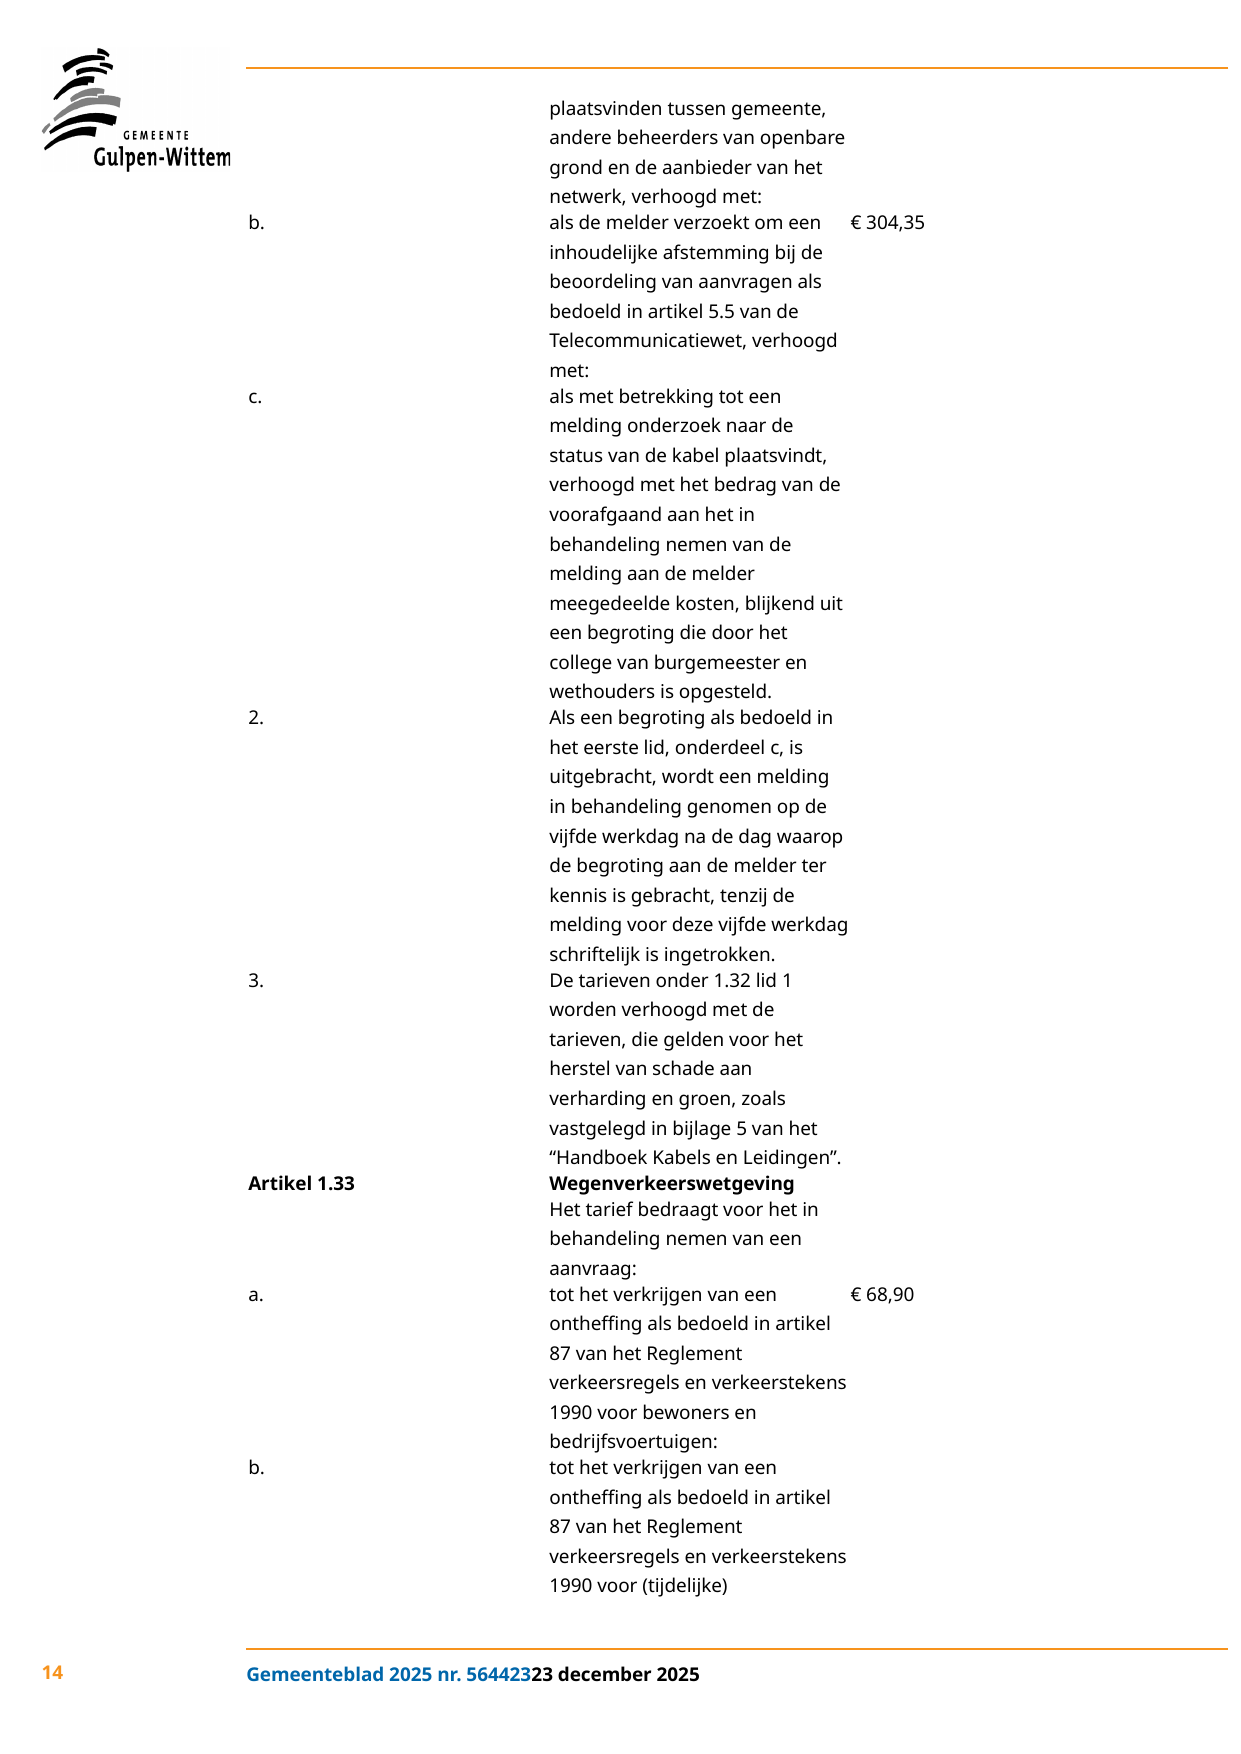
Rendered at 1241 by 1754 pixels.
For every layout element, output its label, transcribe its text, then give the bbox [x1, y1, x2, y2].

table_cell [850, 383, 1152, 704]
table_cell [850, 1454, 1152, 1598]
table_cell als de melder verzoekt om een inhoudelijke afstemming bij de beoordeling van aanvragen als bedoeld in artikel 5.5 van de Telecommunicatiewet, verhoogd met: [549, 209, 850, 383]
table_cell Als een begroting als bedoeld in het eerste lid, onderdeel c, is uitgebracht, wordt een melding in behandeling genomen op de vijfde werkdag na de dag waarop de begroting aan de melder ter kennis is gebracht, tenzij de melding voor deze vijfde werkdag schriftelijk is ingetrokken. [549, 705, 850, 967]
table_cell € 68,90 [850, 1281, 1152, 1454]
table_cell [850, 95, 1152, 209]
table_cell [850, 1196, 1152, 1281]
table_cell plaatsvinden tussen gemeente, andere beheerders van openbare grond en de aanbieder van het netwerk, verhoogd met: [549, 95, 850, 209]
table_cell [850, 705, 1152, 967]
table_cell c. [248, 383, 549, 704]
picture [41, 47, 231, 172]
table_cell 3. [248, 967, 549, 1170]
table_cell Wegenverkeerswetgeving [549, 1170, 850, 1196]
table_cell Artikel 1.33 [248, 1170, 549, 1196]
table_cell Het tarief bedraagt voor het in behandeling nemen van een aanvraag: [549, 1196, 850, 1281]
table_cell [248, 1196, 549, 1281]
table_cell [850, 967, 1152, 1170]
table_cell De tarieven onder 1.32 lid 1 worden verhoogd met de tarieven, die gelden voor het herstel van schade aan verharding en groen, zoals vastgelegd in bijlage 5 van het “Handboek Kabels en Leidingen”. [549, 967, 850, 1170]
table_cell als met betrekking tot een melding onderzoek naar de status van de kabel plaatsvindt, verhoogd met het bedrag van de voorafgaand aan het in behandeling nemen van de melding aan de melder meegedeelde kosten, blijkend uit een begroting die door het college van burgemeester en wethouders is opgesteld. [549, 383, 850, 704]
table_cell 2. [248, 705, 549, 967]
table_cell [248, 95, 549, 209]
table_cell tot het verkrijgen van een ontheffing als bedoeld in artikel 87 van het Reglement verkeersregels en verkeerstekens 1990 voor (tijdelijke) [549, 1454, 850, 1598]
table_cell b. [248, 1454, 549, 1598]
table_cell € 304,35 [850, 209, 1152, 383]
table_cell b. [248, 209, 549, 383]
table_cell a. [248, 1281, 549, 1454]
table_cell tot het verkrijgen van een ontheffing als bedoeld in artikel 87 van het Reglement verkeersregels en verkeerstekens 1990 voor bewoners en bedrijfsvoertuigen: [549, 1281, 850, 1454]
table_cell [850, 1170, 1152, 1196]
